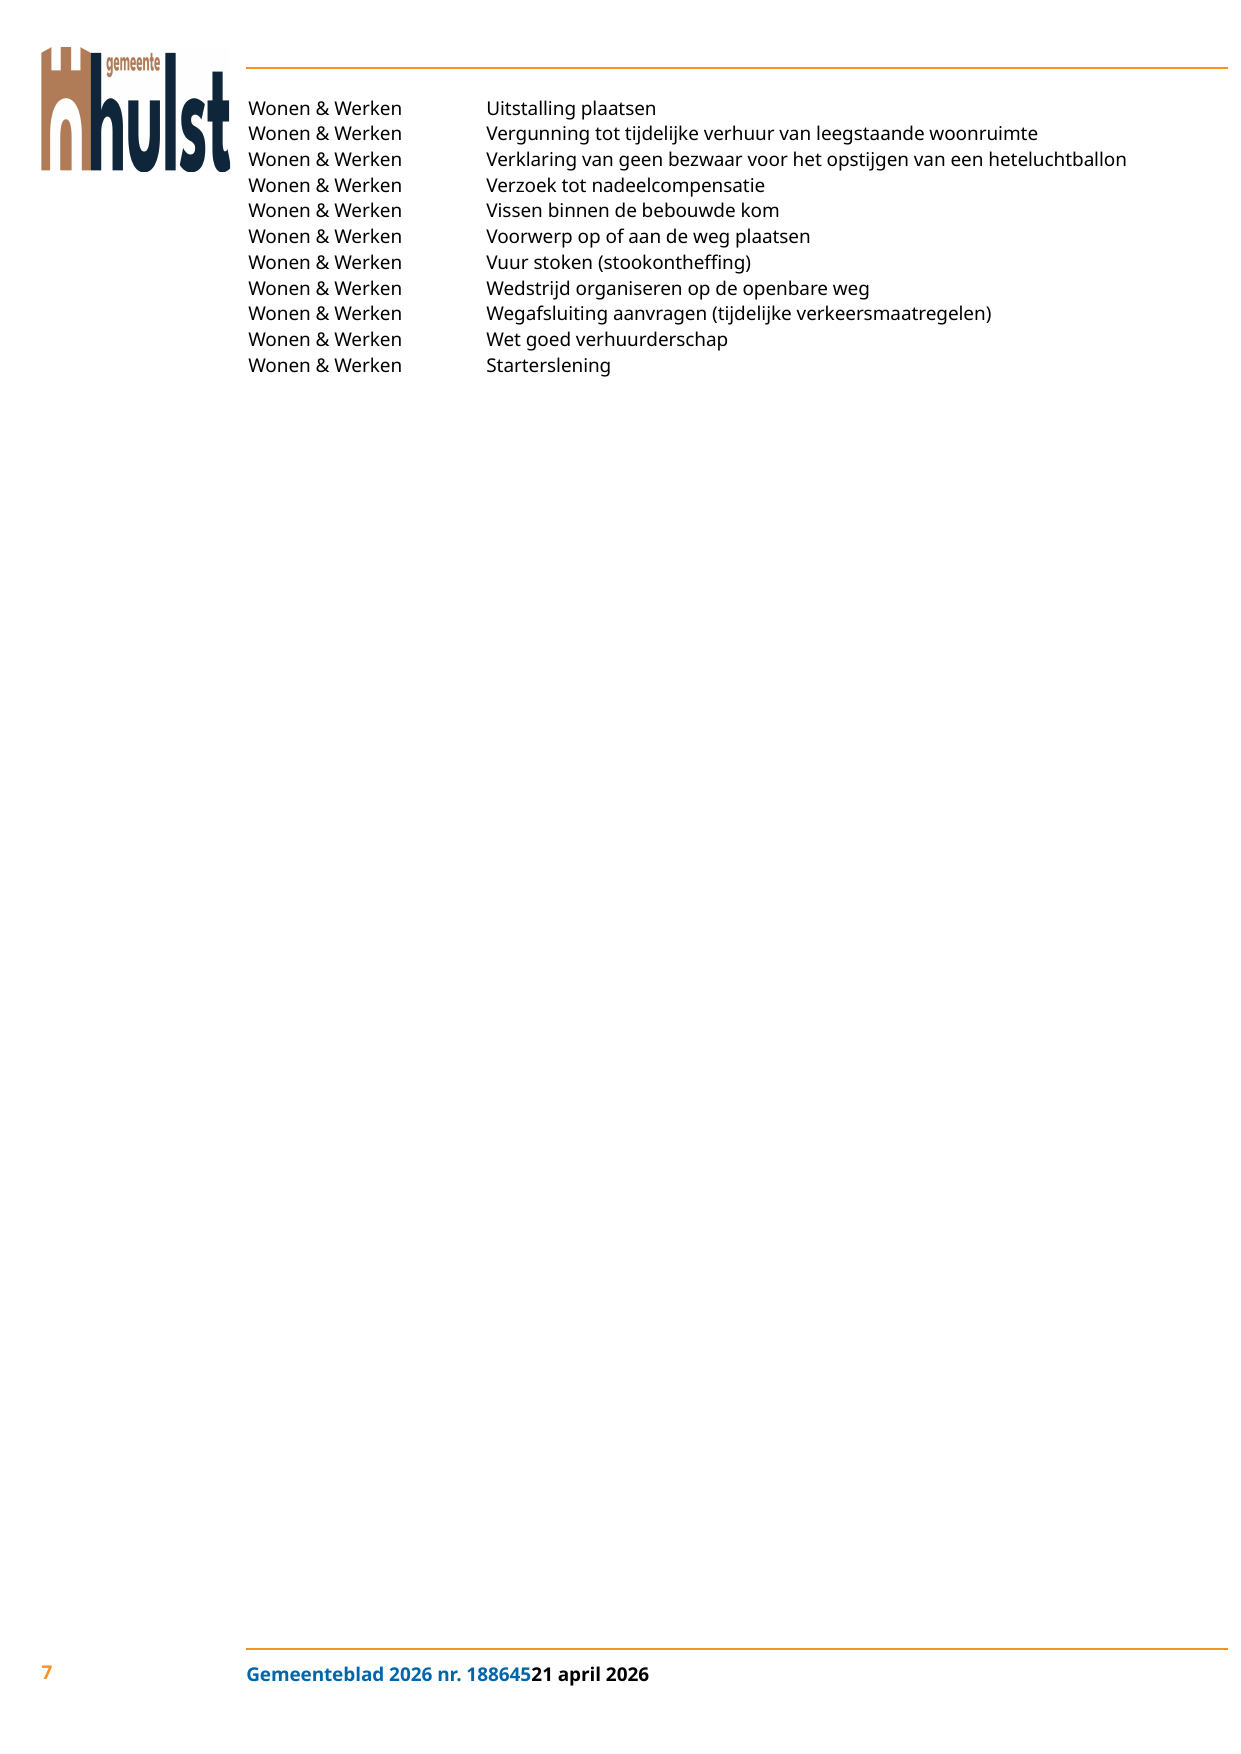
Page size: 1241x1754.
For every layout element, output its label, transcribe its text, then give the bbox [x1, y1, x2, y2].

table_cell Wegafsluiting aanvragen (tijdelijke verkeersmaatregelen) [486, 301, 1152, 326]
table_cell Wonen & Werken [248, 146, 486, 172]
table_cell Wonen & Werken [248, 352, 486, 378]
table_cell Vuur stoken (stookontheffing) [486, 249, 1152, 275]
table_cell Wonen & Werken [248, 198, 486, 223]
table_cell Wonen & Werken [248, 326, 486, 352]
picture [41, 47, 231, 172]
table_cell Wonen & Werken [248, 121, 486, 146]
table_cell Wonen & Werken [248, 224, 486, 249]
table_cell Vissen binnen de bebouwde kom [486, 198, 1152, 223]
table_cell Wonen & Werken [248, 95, 486, 121]
table_cell Wedstrijd organiseren op de openbare weg [486, 275, 1152, 301]
table_cell Wet goed verhuurderschap [486, 326, 1152, 352]
table_cell Wonen & Werken [248, 249, 486, 275]
table_cell Vergunning tot tijdelijke verhuur van leegstaande woonruimte [486, 121, 1152, 146]
table_cell Uitstalling plaatsen [486, 95, 1152, 121]
table_cell Starterslening [486, 352, 1152, 378]
table_cell Wonen & Werken [248, 301, 486, 326]
table_cell Wonen & Werken [248, 172, 486, 198]
table_cell Verklaring van geen bezwaar voor het opstijgen van een heteluchtballon [486, 146, 1152, 172]
table_cell Voorwerp op of aan de weg plaatsen [486, 224, 1152, 249]
table_cell Wonen & Werken [248, 275, 486, 301]
table_cell Verzoek tot nadeelcompensatie [486, 172, 1152, 198]
